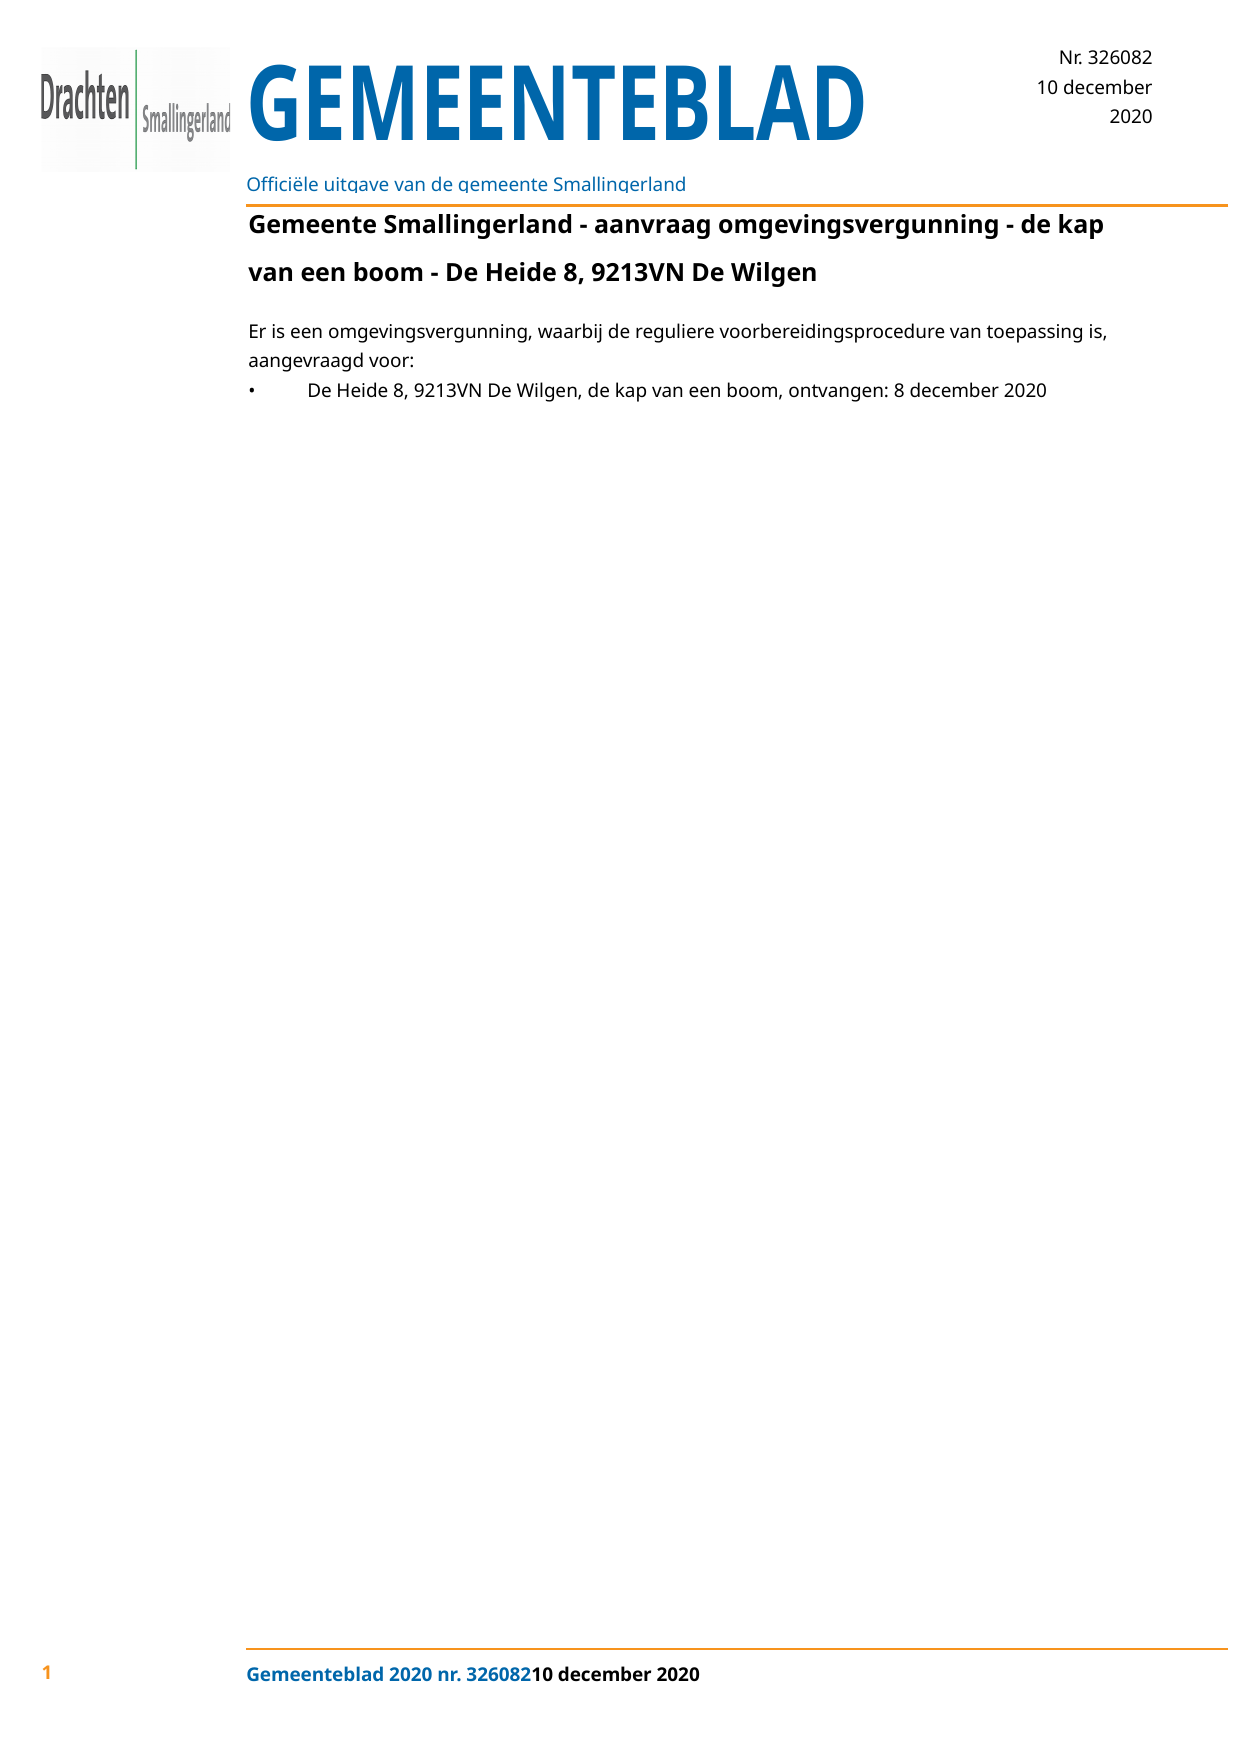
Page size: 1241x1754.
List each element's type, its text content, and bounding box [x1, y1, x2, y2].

picture [41, 47, 231, 172]
text Er is een omgevingsvergunning, waarbij de reguliere voorbereidingsprocedure van toepassing is, aangevraagd voor: [248, 318, 1152, 373]
list De Heide 8, 9213VN De Wilgen, de kap van een boom, ontvangen: 8 december 2020 [248, 377, 1152, 403]
text Gemeente Smallingerland - aanvraag omgevingsvergunning - de kap van een boom - De Heide 8, 9213VN De Wilgen [248, 207, 1152, 288]
